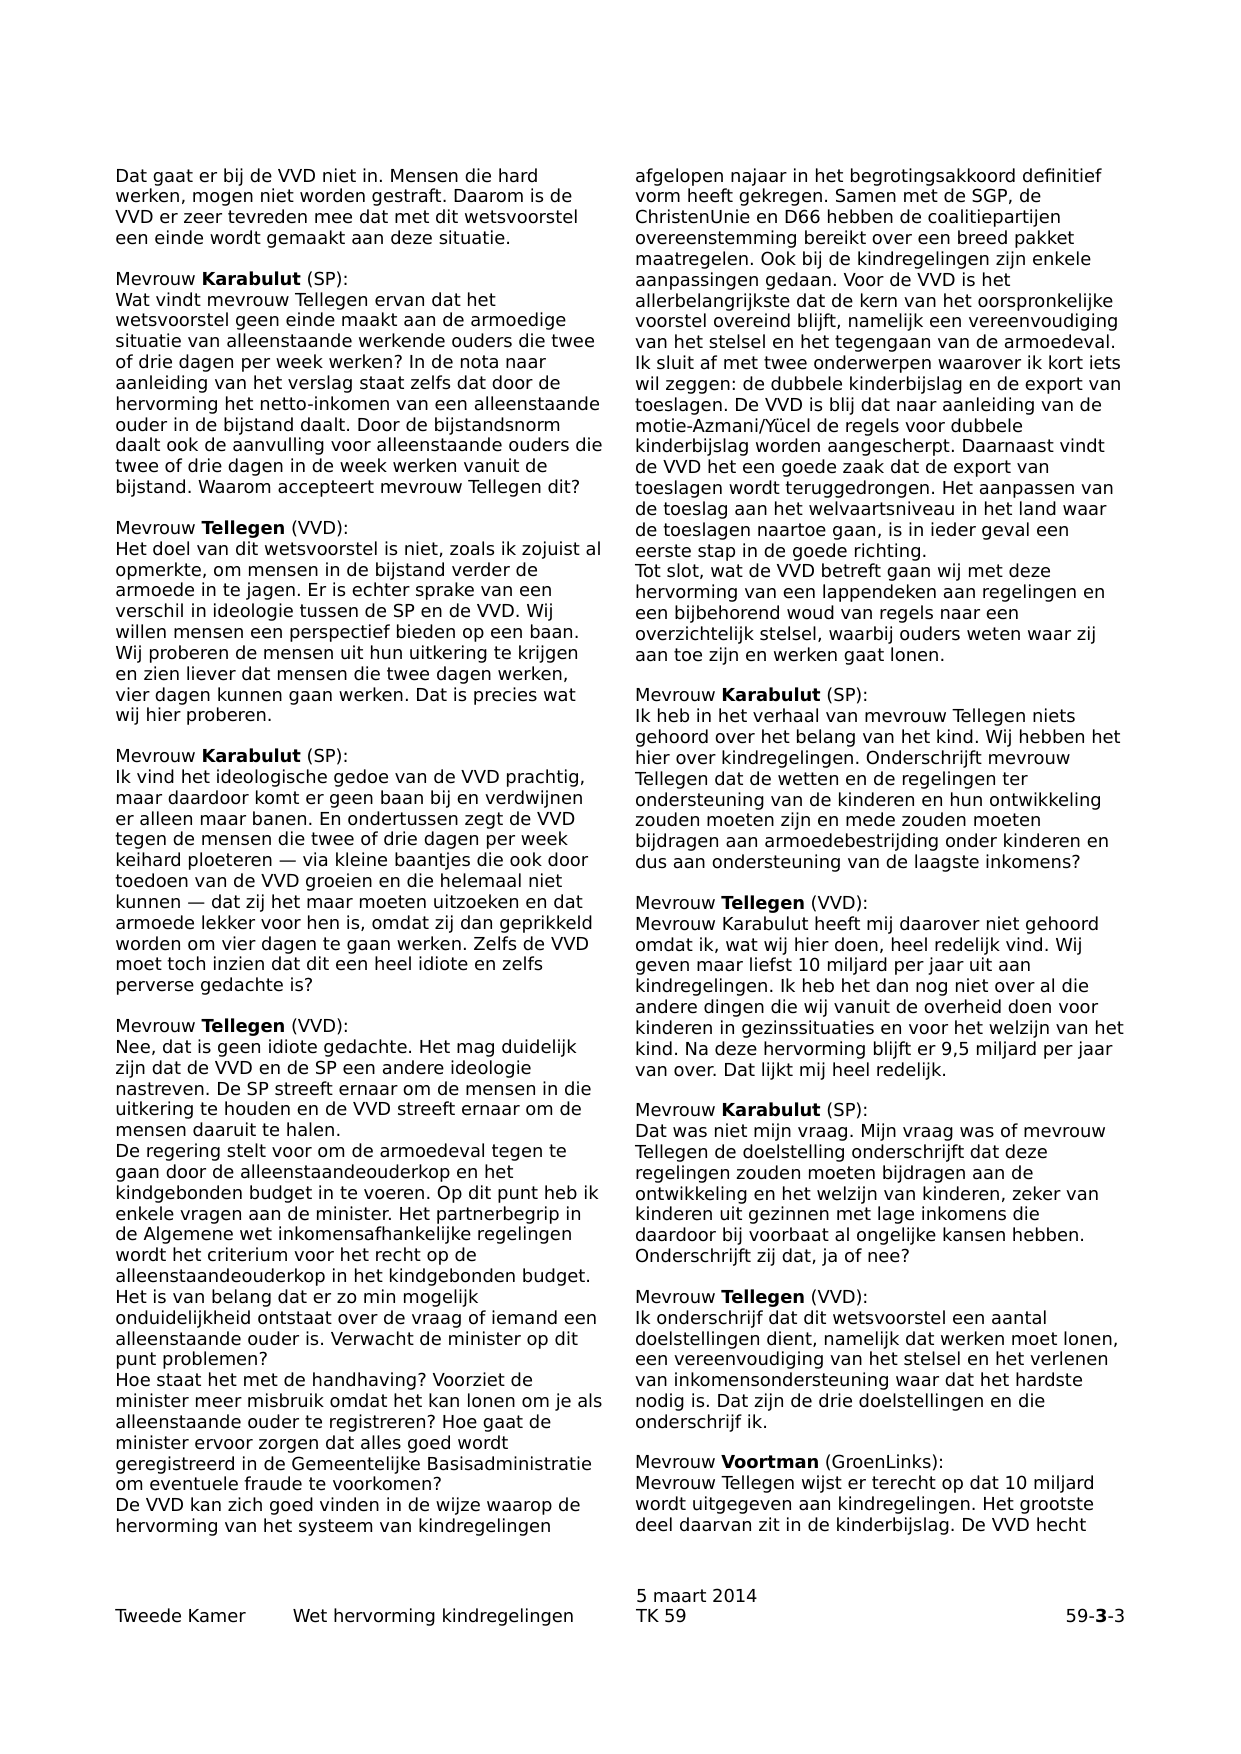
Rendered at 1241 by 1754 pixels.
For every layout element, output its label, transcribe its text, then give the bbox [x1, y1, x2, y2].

text Het doel van dit wetsvoorstel is niet, zoals ik zojuist al opmerkte, om mensen in de bijstand verder de armoede in te jagen. Er is echter sprake van een verschil in ideologie tussen de SP en de VVD. Wij willen mensen een perspectief bieden op een baan. Wij proberen de mensen uit hun uitkering te krijgen en zien liever dat mensen die twee dagen werken, vier dagen kunnen gaan werken. Dat is precies wat wij hier proberen. [115, 538, 605, 726]
text Mevrouw Karabulut heeft mij daarover niet gehoord omdat ik, wat wij hier doen, heel redelijk vind. Wij geven maar liefst 10 miljard per jaar uit aan kindregelingen. Ik heb het dan nog niet over al die andere dingen die wij vanuit de overheid doen voor kinderen in gezinssituaties en voor het welzijn van het kind. Na deze hervorming blijft er 9,5 miljard per jaar van over. Dat lijkt mij heel redelijk. [635, 913, 1125, 1080]
text Ik heb in het verhaal van mevrouw Tellegen niets gehoord over het belang van het kind. Wij hebben het hier over kindregelingen. Onderschrijft mevrouw Tellegen dat de wetten en de regelingen ter ondersteuning van de kinderen en hun ontwikkeling zouden moeten zijn en mede zouden moeten bijdragen aan armoedebestrijding onder kinderen en dus aan ondersteuning van de laagste inkomens? [635, 706, 1125, 873]
text afgelopen najaar in het begrotingsakkoord definitief vorm heeft gekregen. Samen met de SGP, de ChristenUnie en D66 hebben de coalitiepartijen overeenstemming bereikt over een breed pakket maatregelen. Ook bij de kindregelingen zijn enkele aanpassingen gedaan. Voor de VVD is het allerbelangrijkste dat de kern van het oorspronkelijke voorstel overeind blijft, namelijk een vereenvoudiging van het stelsel en het tegengaan van de armoedeval. [635, 165, 1125, 353]
text Mevrouw Karabulut (SP): [115, 269, 605, 289]
text De VVD kan zich goed vinden in de wijze waarop de hervorming van het systeem van kindregelingen [115, 1495, 605, 1537]
text Mevrouw Tellegen (VVD): [115, 518, 605, 538]
text Dat was niet mijn vraag. Mijn vraag was of mevrouw Tellegen de doelstelling onderschrijft dat deze regelingen zouden moeten bijdragen aan de ontwikkeling en het welzijn van kinderen, zeker van kinderen uit gezinnen met lage inkomens die daardoor bij voorbaat al ongelijke kansen hebben. Onderschrijft zij dat, ja of nee? [635, 1121, 1125, 1267]
text Dat gaat er bij de VVD niet in. Mensen die hard werken, mogen niet worden gestraft. Daarom is de VVD er zeer tevreden mee dat met dit wetsvoorstel een einde wordt gemaakt aan deze situatie. [115, 165, 605, 249]
text De regering stelt voor om de armoedeval tegen te gaan door de alleenstaandeouderkop en het kindgebonden budget in te voeren. Op dit punt heb ik enkele vragen aan de minister. Het partnerbegrip in de Algemene wet inkomensafhankelijke regelingen wordt het criterium voor het recht op de alleenstaandeouderkop in het kindgebonden budget. Het is van belang dat er zo min mogelijk onduidelijkheid ontstaat over de vraag of iemand een alleenstaande ouder is. Verwacht de minister op dit punt problemen? [115, 1141, 605, 1370]
text Mevrouw Karabulut (SP): [635, 1100, 1125, 1121]
text Hoe staat het met de handhaving? Voorziet de minister meer misbruik omdat het kan lonen om je als alleenstaande ouder te registreren? Hoe gaat de minister ervoor zorgen dat alles goed wordt geregistreerd in de Gemeentelijke Basisadministratie om eventuele fraude te voorkomen? [115, 1370, 605, 1495]
text Mevrouw Karabulut (SP): [115, 746, 605, 767]
text Ik vind het ideologische gedoe van de VVD prachtig, maar daardoor komt er geen baan bij en verdwijnen er alleen maar banen. En ondertussen zegt de VVD tegen de mensen die twee of drie dagen per week keihard ploeteren — via kleine baantjes die ook door toedoen van de VVD groeien en die helemaal niet kunnen — dat zij het maar moeten uitzoeken en dat armoede lekker voor hen is, omdat zij dan geprikkeld worden om vier dagen te gaan werken. Zelfs de VVD moet toch inzien dat dit een heel idiote en zelfs perverse gedachte is? [115, 767, 605, 996]
text Mevrouw Tellegen (VVD): [115, 1016, 605, 1037]
text Mevrouw Tellegen wijst er terecht op dat 10 miljard wordt uitgegeven aan kindregelingen. Het grootste deel daarvan zit in de kinderbijslag. De VVD hecht [635, 1473, 1125, 1536]
text Wat vindt mevrouw Tellegen ervan dat het wetsvoorstel geen einde maakt aan de armoedige situatie van alleenstaande werkende ouders die twee of drie dagen per week werken? In de nota naar aanleiding van het verslag staat zelfs dat door de hervorming het netto-inkomen van een alleenstaande ouder in de bijstand daalt. Door de bijstandsnorm daalt ook de aanvulling voor alleenstaande ouders die twee of drie dagen in de week werken vanuit de bijstand. Waarom accepteert mevrouw Tellegen dit? [115, 289, 605, 498]
text Mevrouw Karabulut (SP): [635, 685, 1125, 706]
text Ik onderschrijf dat dit wetsvoorstel een aantal doelstellingen dient, namelijk dat werken moet lonen, een vereenvoudiging van het stelsel en het verlenen van inkomensondersteuning waar dat het hardste nodig is. Dat zijn de drie doelstellingen en die onderschrijf ik. [635, 1307, 1125, 1432]
text Nee, dat is geen idiote gedachte. Het mag duidelijk zijn dat de VVD en de SP een andere ideologie nastreven. De SP streeft ernaar om de mensen in die uitkering te houden en de VVD streeft ernaar om de mensen daaruit te halen. [115, 1037, 605, 1141]
text Tot slot, wat de VVD betreft gaan wij met deze hervorming van een lappendeken aan regelingen en een bijbehorend woud van regels naar een overzichtelijk stelsel, waarbij ouders weten waar zij aan toe zijn en werken gaat lonen. [635, 561, 1125, 665]
text Mevrouw Tellegen (VVD): [635, 893, 1125, 913]
text Ik sluit af met twee onderwerpen waarover ik kort iets wil zeggen: de dubbele kinderbijslag en de export van toeslagen. De VVD is blij dat naar aanleiding van de motie-Azmani/Yücel de regels voor dubbele kinderbijslag worden aangescherpt. Daarnaast vindt de VVD het een goede zaak dat de export van toeslagen wordt teruggedrongen. Het aanpassen van de toeslag aan het welvaartsniveau in het land waar de toeslagen naartoe gaan, is in ieder geval een eerste stap in de goede richting. [635, 353, 1125, 561]
text Mevrouw Voortman (GroenLinks): [635, 1452, 1125, 1473]
text Mevrouw Tellegen (VVD): [635, 1287, 1125, 1307]
